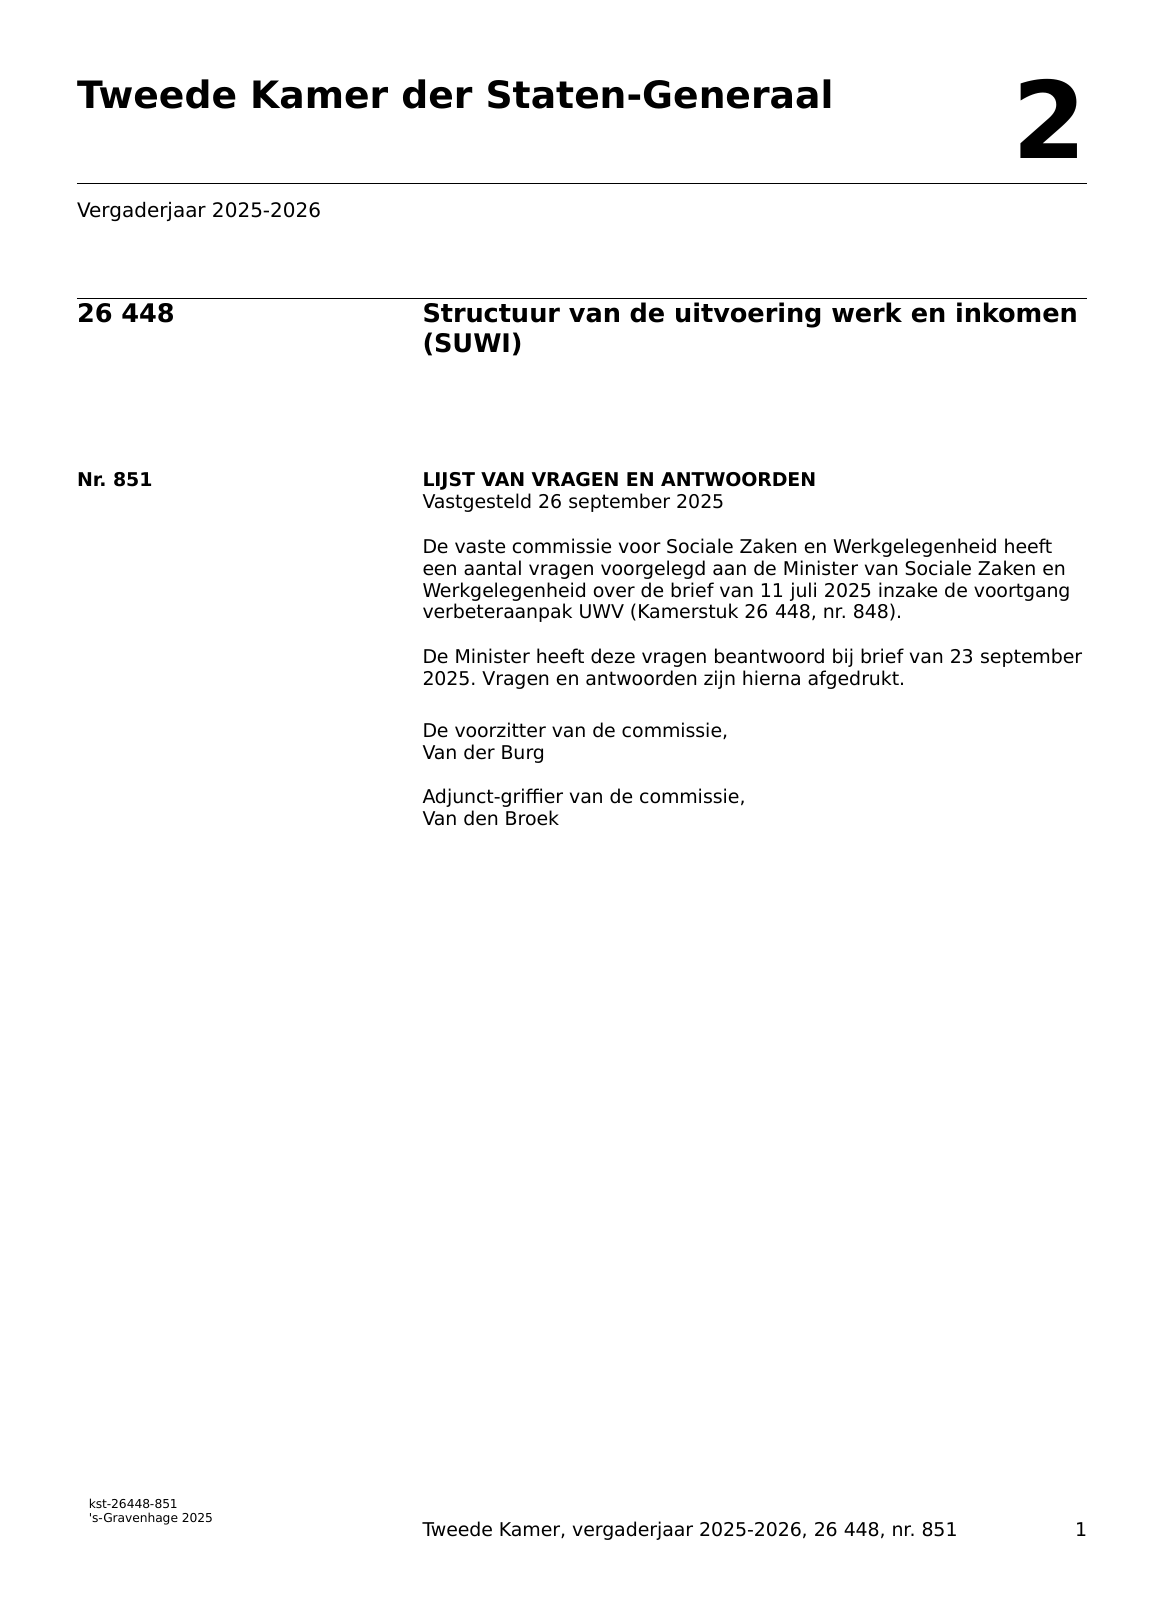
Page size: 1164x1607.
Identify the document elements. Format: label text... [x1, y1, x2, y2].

subtitle Nr. 851 LIJST VAN VRAGEN EN ANTWOORDEN [77, 469, 1087, 491]
table_header Tweede Kamer der Staten-Generaal [77, 59, 886, 183]
text De voorzitter van de commissie, Van der Burg [422, 719, 1087, 763]
text De Minister heeft deze vragen beantwoord bij brief van 23 september 2025. Vragen en antwoorden zijn hierna afgedrukt. [422, 646, 1087, 689]
text Adjunct-griffier van de commissie, Van den Broek [422, 786, 1087, 830]
table_header 2 [886, 59, 1087, 183]
table_cell Vergaderjaar 2025-2026 [77, 184, 1087, 298]
subtitle 26 448 Structuur van de uitvoering werk en inkomen (SUWI) [77, 299, 1087, 358]
text 's-Gravenhage 2025 [88, 1511, 323, 1525]
text De vaste commissie voor Sociale Zaken en Werkgelegenheid heeft een aantal vragen voorgelegd aan de Minister van Sociale Zaken en Werkgelegenheid over de brief van 11 juli 2025 inzake de voortgang verbeteraanpak UWV (Kamerstuk 26 448, nr. 848). [422, 536, 1087, 623]
text kst-26448-851 [88, 1497, 323, 1511]
text Vastgesteld 26 september 2025 [422, 491, 1087, 513]
